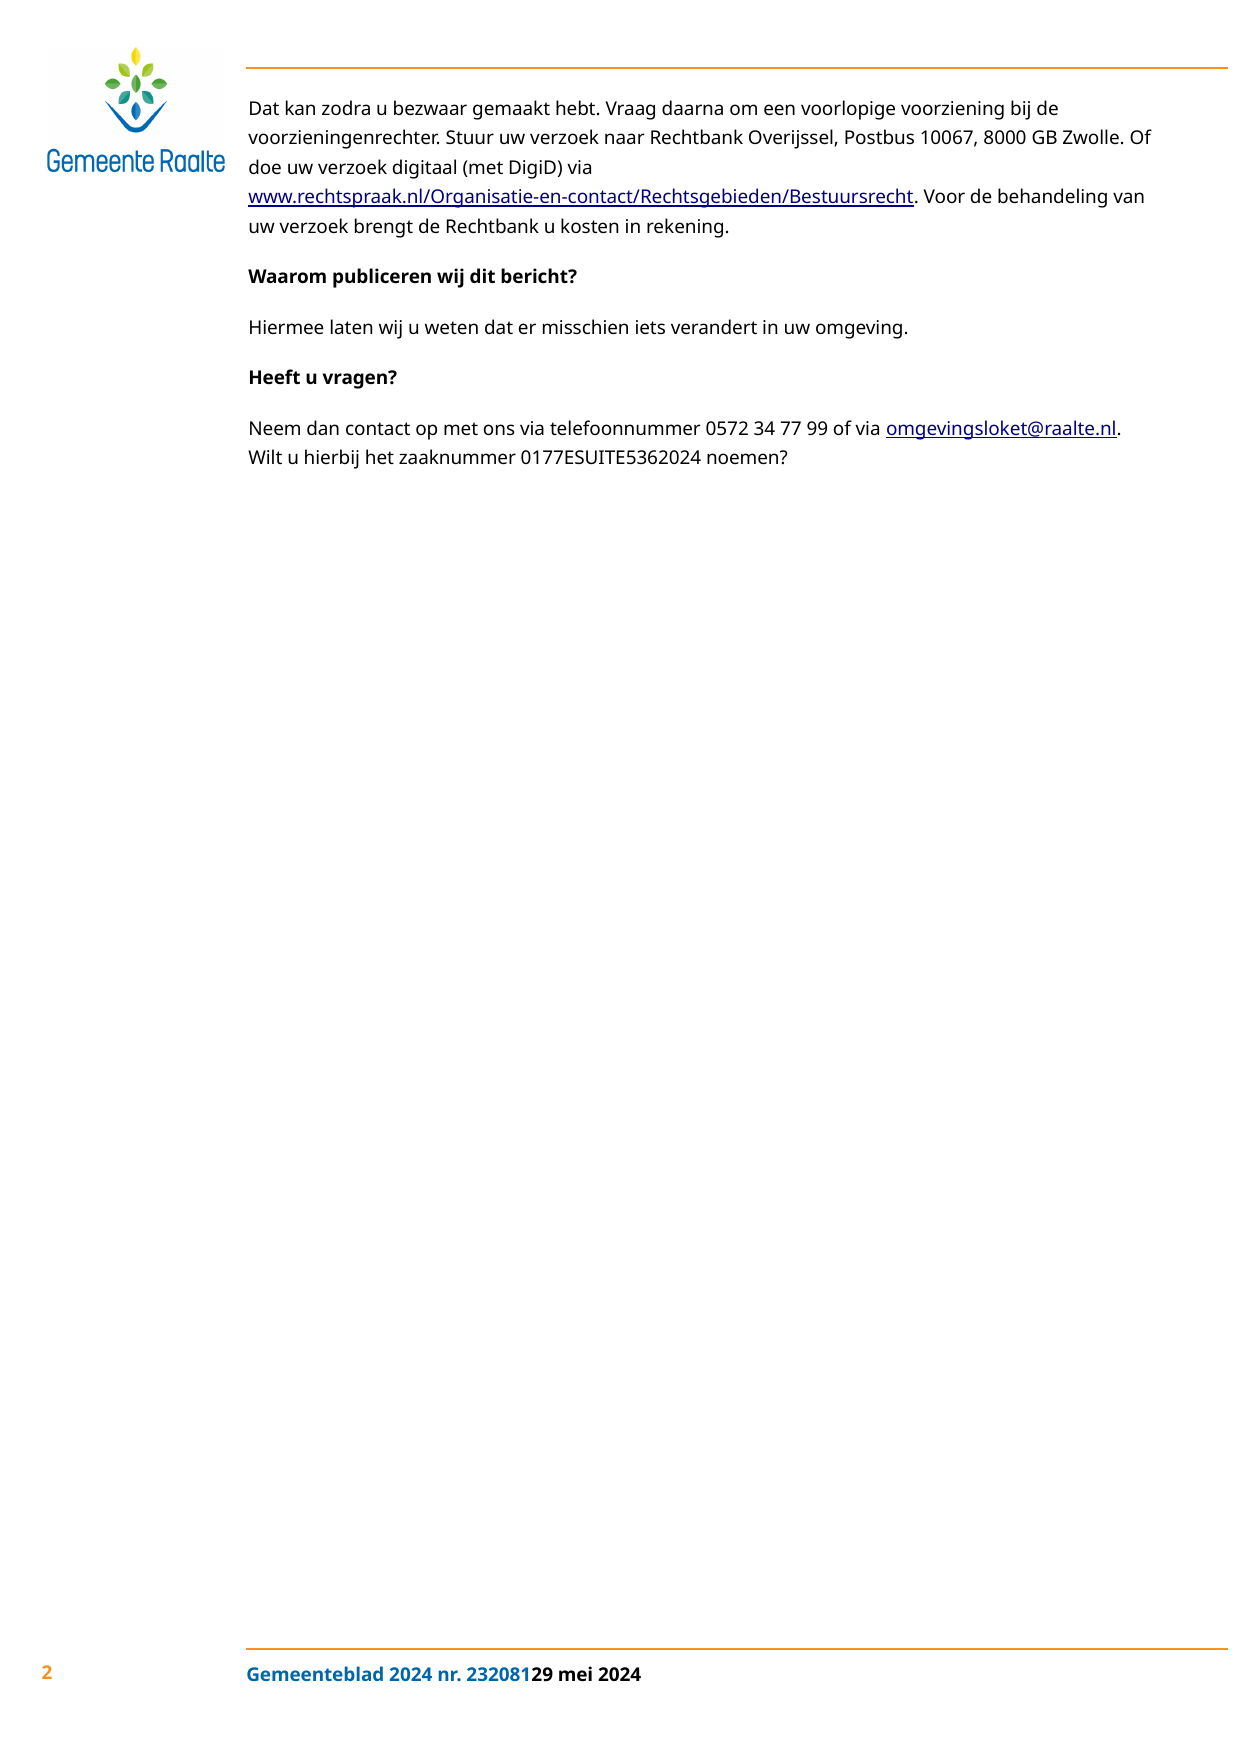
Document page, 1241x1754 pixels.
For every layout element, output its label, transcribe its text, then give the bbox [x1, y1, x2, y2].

text Heeft u vragen? [248, 364, 1152, 390]
text Hiermee laten wij u weten dat er misschien iets verandert in uw omgeving. [248, 314, 1152, 340]
picture [41, 47, 231, 172]
text Neem dan contact op met ons via telefoonnummer 0572 34 77 99 of via omgevingsloket@raalte.nl. Wilt u hierbij het zaaknummer 0177ESUITE5362024 noemen? [248, 415, 1152, 470]
text Dat kan zodra u bezwaar gemaakt hebt. Vraag daarna om een voorlopige voorziening bij de voorzieningenrechter. Stuur uw verzoek naar Rechtbank Overijssel, Postbus 10067, 8000 GB Zwolle. Of doe uw verzoek digitaal (met DigiD) via www.rechtspraak.nl/Organisatie-en-contact/Rechtsgebieden/Bestuursrecht. Voor de behandeling van uw verzoek brengt de Rechtbank u kosten in rekening. [248, 95, 1152, 239]
text Waarom publiceren wij dit bericht? [248, 263, 1152, 289]
